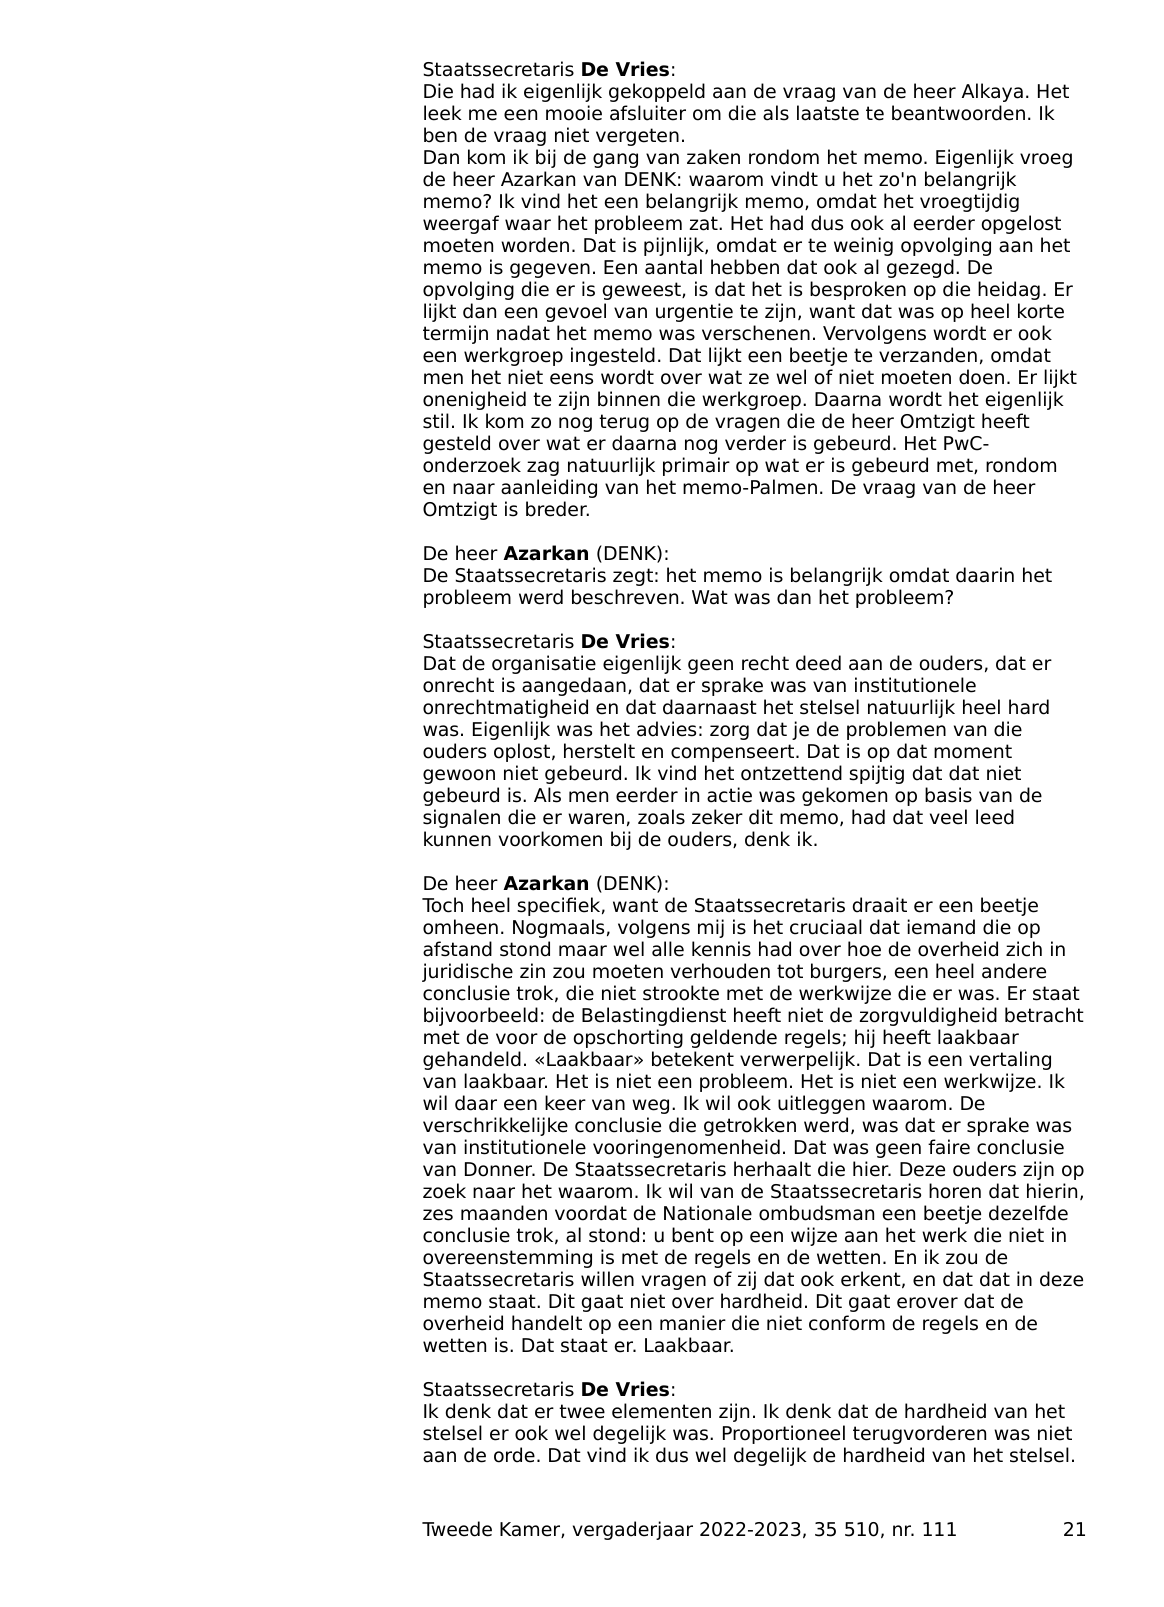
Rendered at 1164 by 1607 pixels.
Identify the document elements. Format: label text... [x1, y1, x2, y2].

text Dat de organisatie eigenlijk geen recht deed aan de ouders, dat er onrecht is aangedaan, dat er sprake was van institutionele onrechtmatigheid en dat daarnaast het stelsel natuurlijk heel hard was. Eigenlijk was het advies: zorg dat je de problemen van die ouders oplost, herstelt en compenseert. Dat is op dat moment gewoon niet gebeurd. Ik vind het ontzettend spijtig dat dat niet gebeurd is. Als men eerder in actie was gekomen op basis van de signalen die er waren, zoals zeker dit memo, had dat veel leed kunnen voorkomen bij de ouders, denk ik. [422, 653, 1087, 851]
text De heer Azarkan (DENK): [422, 873, 1087, 895]
text De Staatssecretaris zegt: het memo is belangrijk omdat daarin het probleem werd beschreven. Wat was dan het probleem? [422, 565, 1087, 609]
text Staatssecretaris De Vries: [422, 1379, 1087, 1401]
text Ik denk dat er twee elementen zijn. Ik denk dat de hardheid van het stelsel er ook wel degelijk was. Proportioneel terugvorderen was niet aan de orde. Dat vind ik dus wel degelijk de hardheid van het stelsel. [422, 1401, 1087, 1467]
text Staatssecretaris De Vries: [422, 59, 1087, 81]
text Toch heel specifiek, want de Staatssecretaris draait er een beetje omheen. Nogmaals, volgens mij is het cruciaal dat iemand die op afstand stond maar wel alle kennis had over hoe de overheid zich in juridische zin zou moeten verhouden tot burgers, een heel andere conclusie trok, die niet strookte met de werkwijze die er was. Er staat bijvoorbeeld: de Belastingdienst heeft niet de zorgvuldigheid betracht met de voor de opschorting geldende regels; hij heeft laakbaar gehandeld. «Laakbaar» betekent verwerpelijk. Dat is een vertaling van laakbaar. Het is niet een probleem. Het is niet een werkwijze. Ik wil daar een keer van weg. Ik wil ook uitleggen waarom. De verschrikkelijke conclusie die getrokken werd, was dat er sprake was van institutionele vooringenomenheid. Dat was geen faire conclusie van Donner. De Staatssecretaris herhaalt die hier. Deze ouders zijn op zoek naar het waarom. Ik wil van de Staatssecretaris horen dat hierin, zes maanden voordat de Nationale ombudsman een beetje dezelfde conclusie trok, al stond: u bent op een wijze aan het werk die niet in overeenstemming is met de regels en de wetten. En ik zou de Staatssecretaris willen vragen of zij dat ook erkent, en dat dat in deze memo staat. Dit gaat niet over hardheid. Dit gaat erover dat de overheid handelt op een manier die niet conform de regels en de wetten is. Dat staat er. Laakbaar. [422, 895, 1087, 1356]
text Staatssecretaris De Vries: [422, 631, 1087, 653]
text Dan kom ik bij de gang van zaken rondom het memo. Eigenlijk vroeg de heer Azarkan van DENK: waarom vindt u het zo'n belangrijk memo? Ik vind het een belangrijk memo, omdat het vroegtijdig weergaf waar het probleem zat. Het had dus ook al eerder opgelost moeten worden. Dat is pijnlijk, omdat er te weinig opvolging aan het memo is gegeven. Een aantal hebben dat ook al gezegd. De opvolging die er is geweest, is dat het is besproken op die heidag. Er lijkt dan een gevoel van urgentie te zijn, want dat was op heel korte termijn nadat het memo was verschenen. Vervolgens wordt er ook een werkgroep ingesteld. Dat lijkt een beetje te verzanden, omdat men het niet eens wordt over wat ze wel of niet moeten doen. Er lijkt onenigheid te zijn binnen die werkgroep. Daarna wordt het eigenlijk stil. Ik kom zo nog terug op de vragen die de heer Omtzigt heeft gesteld over wat er daarna nog verder is gebeurd. Het PwC-onderzoek zag natuurlijk primair op wat er is gebeurd met, rondom en naar aanleiding van het memo-Palmen. De vraag van de heer Omtzigt is breder. [422, 147, 1087, 521]
text De heer Azarkan (DENK): [422, 543, 1087, 565]
text Die had ik eigenlijk gekoppeld aan de vraag van de heer Alkaya. Het leek me een mooie afsluiter om die als laatste te beantwoorden. Ik ben de vraag niet vergeten. [422, 81, 1087, 147]
